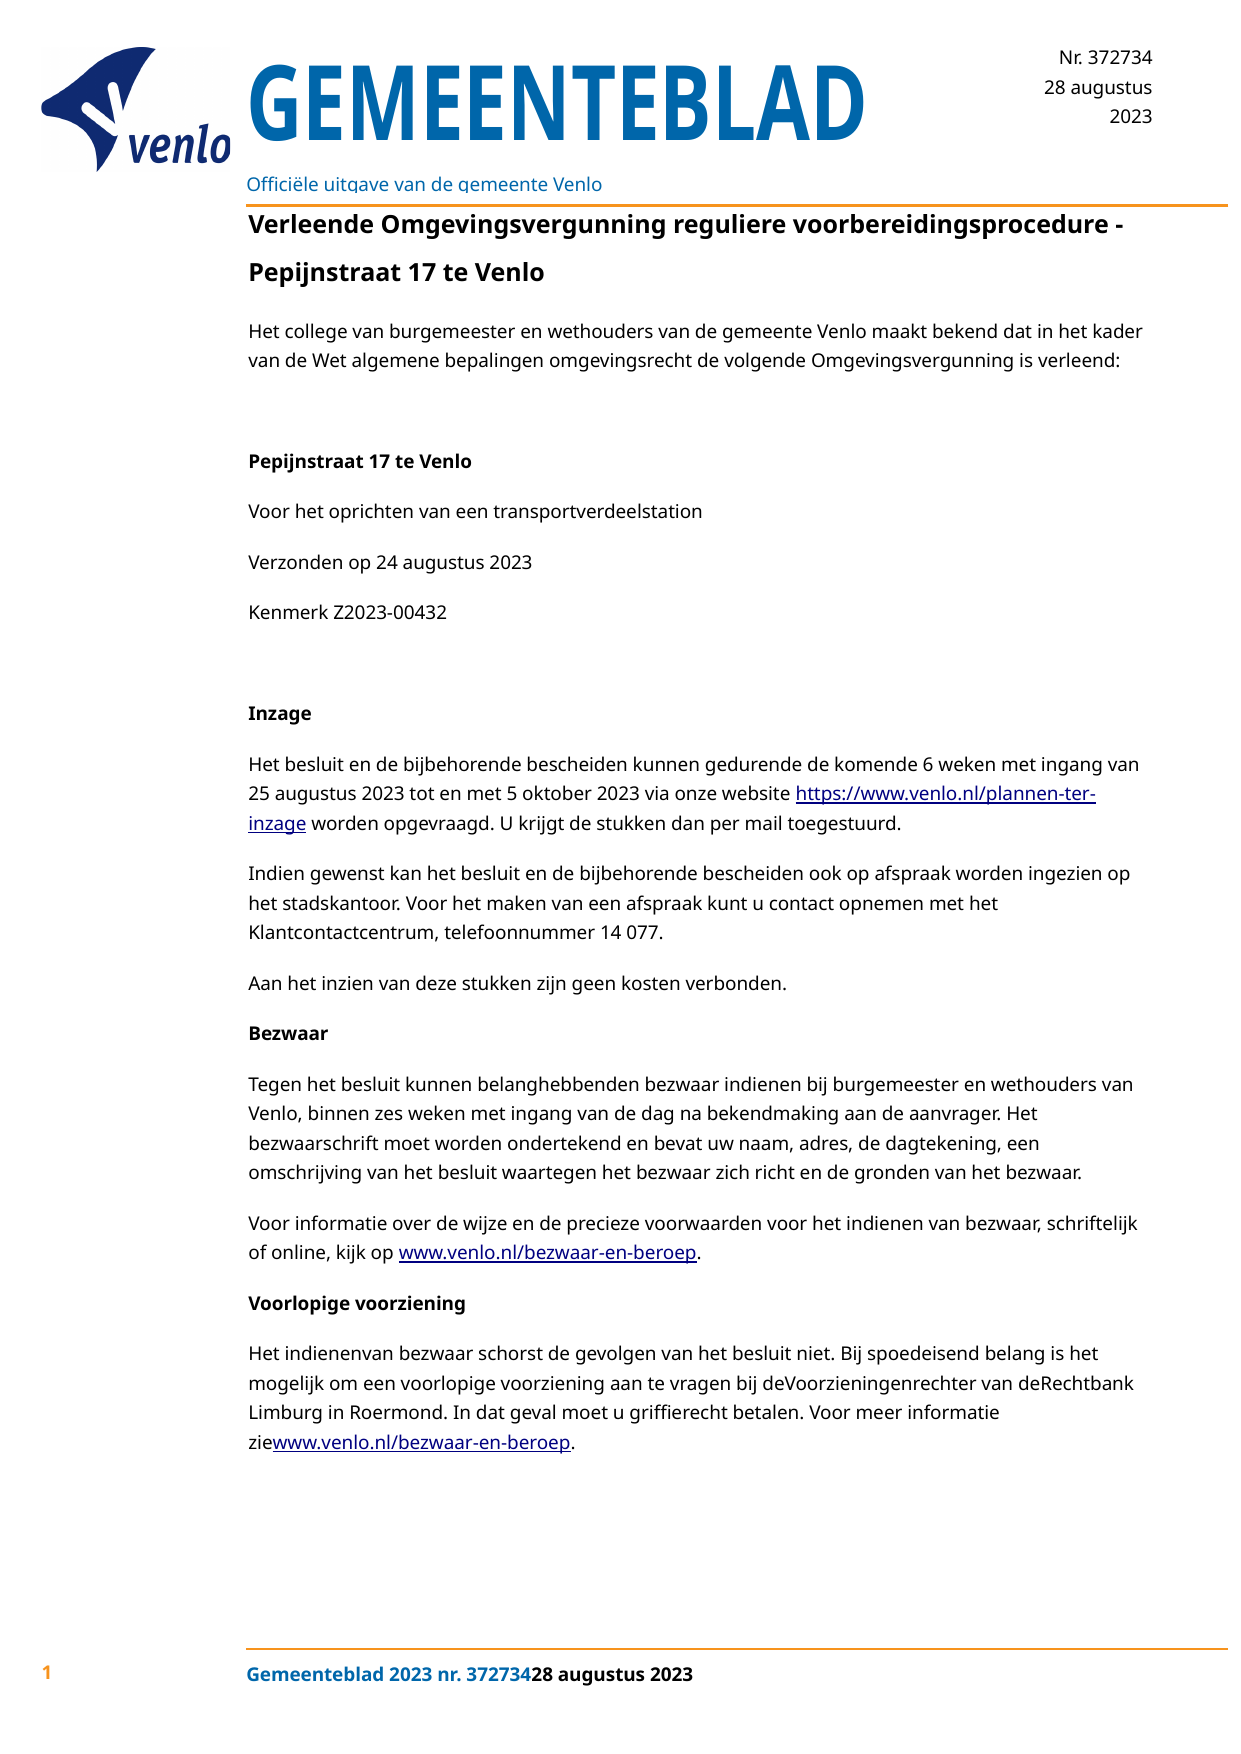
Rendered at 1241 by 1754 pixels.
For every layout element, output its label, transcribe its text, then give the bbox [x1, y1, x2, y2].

text Verzonden op 24 augustus 2023 [248, 549, 1152, 575]
text Indien gewenst kan het besluit en de bijbehorende bescheiden ook op afspraak worden ingezien op het stadskantoor. Voor het maken van een afspraak kunt u contact opnemen met het Klantcontactcentrum, telefoonnummer 14 077. [248, 860, 1152, 945]
text Tegen het besluit kunnen belanghebbenden bezwaar indienen bij burgemeester en wethouders van Venlo, binnen zes weken met ingang van de dag na bekendmaking aan de aanvrager. Het bezwaarschrift moet worden ondertekend en bevat uw naam, adres, de dagtekening, een omschrijving van het besluit waartegen het bezwaar zich richt en de gronden van het bezwaar. [248, 1071, 1152, 1185]
text Verleende Omgevingsvergunning reguliere voorbereidingsprocedure - Pepijnstraat 17 te Venlo [248, 207, 1152, 288]
text Inzage [248, 700, 1152, 726]
text Het college van burgemeester en wethouders van de gemeente Venlo maakt bekend dat in het kader van de Wet algemene bepalingen omgevingsrecht de volgende Omgevingsvergunning is verleend: [248, 318, 1152, 373]
text Het indienenvan bezwaar schorst de gevolgen van het besluit niet. Bij spoedeisend belang is het mogelijk om een voorlopige voorziening aan te vragen bij deVoorzieningenrechter van deRechtbank Limburg in Roermond. In dat geval moet u griffierecht betalen. Voor meer informatie ziewww.venlo.nl/bezwaar-en-beroep. [248, 1340, 1152, 1455]
text Voor het oprichten van een transportverdeelstation [248, 499, 1152, 524]
text Kenmerk Z2023-00432 [248, 599, 1152, 625]
text Bezwaar [248, 1020, 1152, 1046]
text Pepijnstraat 17 te Venlo [248, 448, 1152, 474]
text Het besluit en de bijbehorende bescheiden kunnen gedurende de komende 6 weken met ingang van 25 augustus 2023 tot en met 5 oktober 2023 via onze website https://www.venlo.nl/plannen-ter-inzage worden opgevraagd. U krijgt de stukken dan per mail toegestuurd. [248, 751, 1152, 836]
text Voorlopige voorziening [248, 1290, 1152, 1316]
text Voor informatie over de wijze en de precieze voorwaarden voor het indienen van bezwaar, schriftelijk of online, kijk op www.venlo.nl/bezwaar-en-beroep. [248, 1210, 1152, 1265]
text Aan het inzien van deze stukken zijn geen kosten verbonden. [248, 970, 1152, 996]
picture [41, 47, 231, 172]
